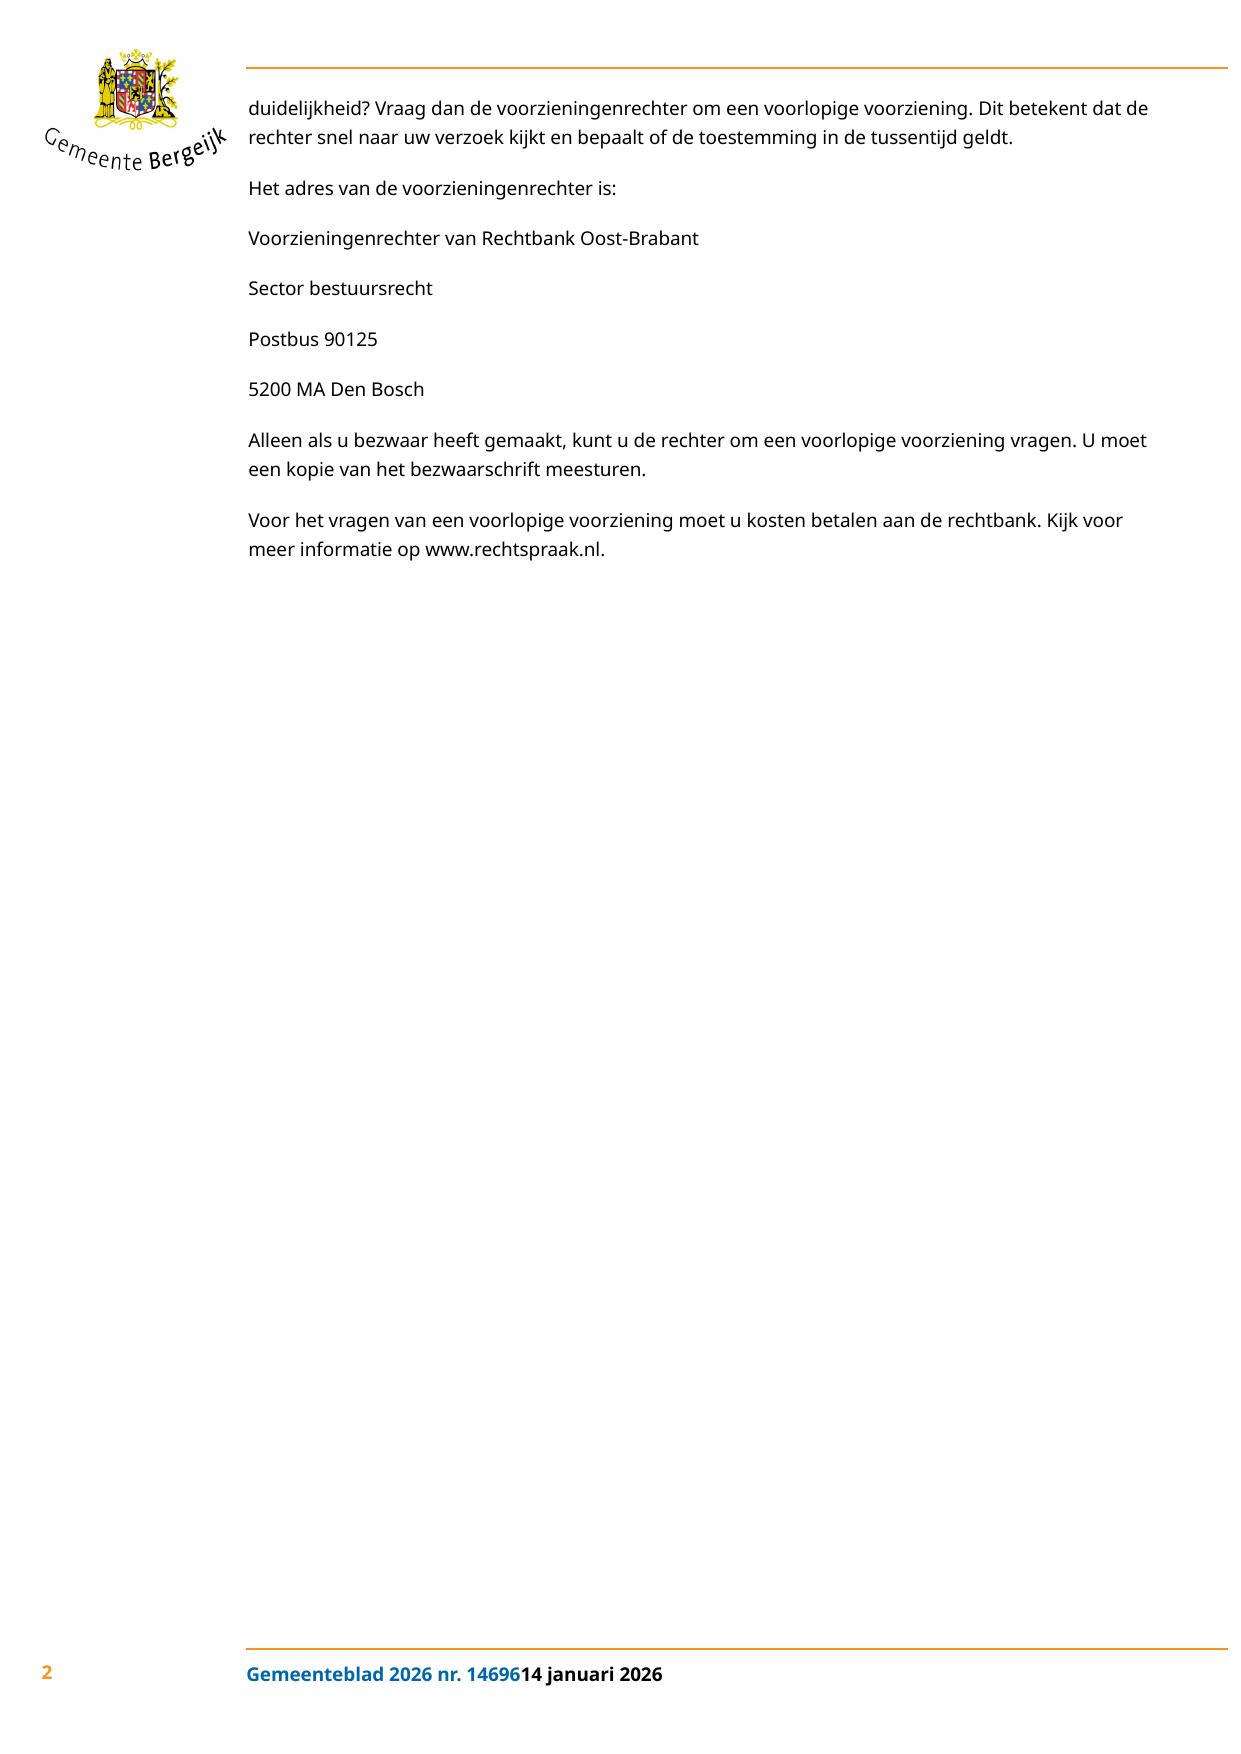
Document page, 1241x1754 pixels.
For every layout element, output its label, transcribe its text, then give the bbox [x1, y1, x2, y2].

text Voor het vragen van een voorlopige voorziening moet u kosten betalen aan de rechtbank. Kijk voor meer informatie op www.rechtspraak.nl. [248, 507, 1152, 562]
text Alleen als u bezwaar heeft gemaakt, kunt u de rechter om een voorlopige voorziening vragen. U moet een kopie van het bezwaarschrift meesturen. [248, 427, 1152, 482]
picture [41, 47, 231, 172]
text Het adres van de voorzieningenrechter is: [248, 175, 1152, 201]
text Postbus 90125 [248, 326, 1152, 352]
text 5200 MA Den Bosch [248, 376, 1152, 402]
text Voorzieningenrechter van Rechtbank Oost-Brabant [248, 225, 1152, 251]
text duidelijkheid? Vraag dan de voorzieningenrechter om een voorlopige voorziening. Dit betekent dat de rechter snel naar uw verzoek kijkt en bepaalt of de toestemming in de tussentijd geldt. [248, 95, 1152, 150]
text Sector bestuursrecht [248, 276, 1152, 301]
